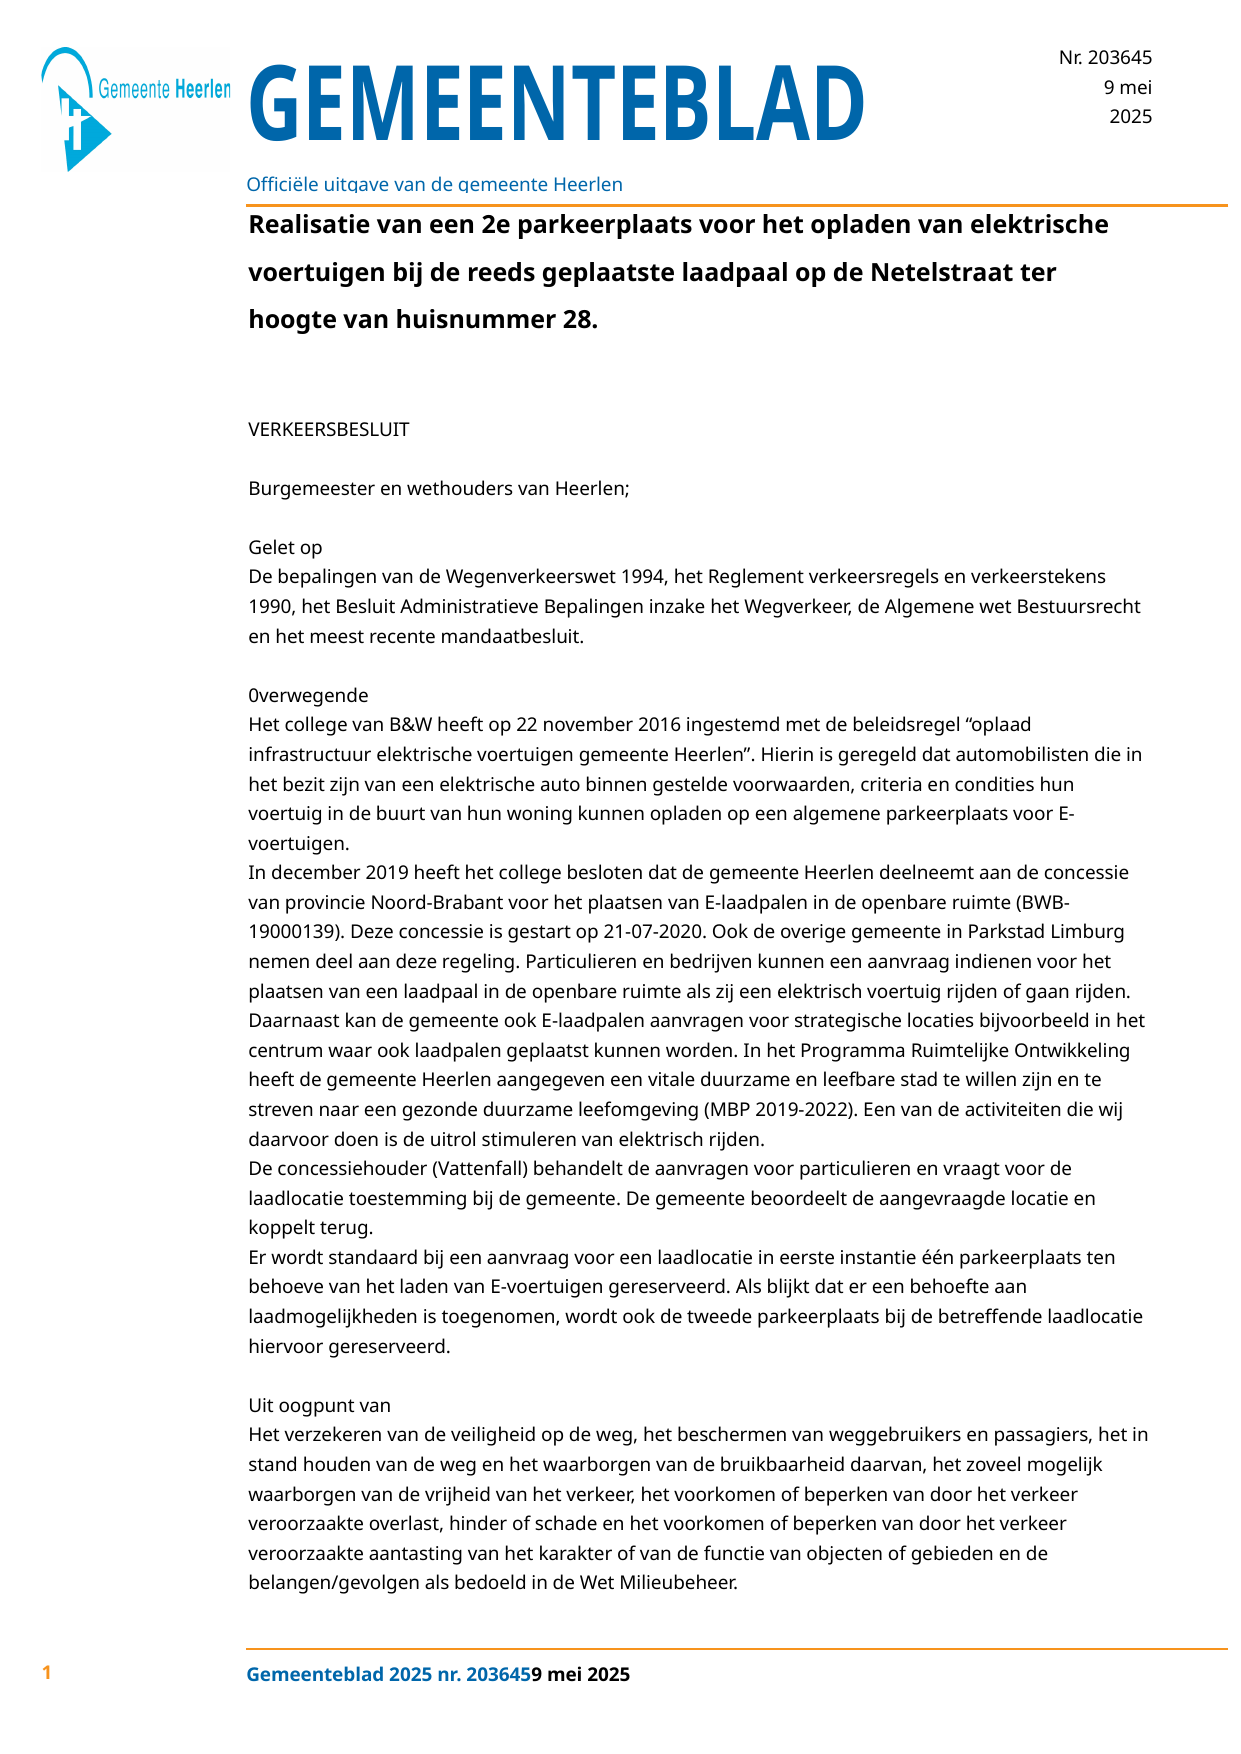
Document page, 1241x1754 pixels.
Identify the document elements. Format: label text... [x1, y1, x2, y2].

text De bepalingen van de Wegenverkeerswet 1994, het Reglement verkeersregels en verkeerstekens 1990, het Besluit Administratieve Bepalingen inzake het Wegverkeer, de Algemene wet Bestuursrecht en het meest recente mandaatbesluit. [248, 564, 1152, 649]
text Realisatie van een 2e parkeerplaats voor het opladen van elektrische voertuigen bij de reeds geplaatste laadpaal op de Netelstraat ter hoogte van huisnummer 28. [248, 207, 1152, 336]
text De concessiehouder (Vattenfall) behandelt de aanvragen voor particulieren en vraagt voor de laadlocatie toestemming bij de gemeente. De gemeente beoordeelt de aangevraagde locatie en koppelt terug. [248, 1155, 1152, 1240]
text VERKEERSBESLUIT [248, 416, 1152, 442]
text Het verzekeren van de veiligheid op de weg, het beschermen van weggebruikers en passagiers, het in stand houden van de weg en het waarborgen van de bruikbaarheid daarvan, het zoveel mogelijk waarborgen van de vrijheid van het verkeer, het voorkomen of beperken van door het verkeer veroorzaakte overlast, hinder of schade en het voorkomen of beperken van door het verkeer veroorzaakte aantasting van het karakter of van de functie van objecten of gebieden en de belangen/gevolgen als bedoeld in de Wet Milieubeheer. [248, 1422, 1152, 1595]
picture [41, 47, 59, 70]
text Uit oogpunt van [248, 1392, 1152, 1418]
picture [41, 47, 231, 172]
text 0verwegende [248, 682, 1152, 708]
text Het college van B&W heeft op 22 november 2016 ingestemd met de beleidsregel “oplaad infrastructuur elektrische voertuigen gemeente Heerlen”. Hierin is geregeld dat automobilisten die in het bezit zijn van een elektrische auto binnen gestelde voorwaarden, criteria en condities hun voertuig in de buurt van hun woning kunnen opladen op een algemene parkeerplaats voor E-voertuigen. [248, 712, 1152, 856]
text Gelet op [248, 534, 1152, 560]
text In december 2019 heeft het college besloten dat de gemeente Heerlen deelneemt aan de concessie van provincie Noord-Brabant voor het plaatsen van E-laadpalen in de openbare ruimte (BWB-19000139). Deze concessie is gestart op 21-07-2020. Ook de overige gemeente in Parkstad Limburg nemen deel aan deze regeling. Particulieren en bedrijven kunnen een aanvraag indienen voor het plaatsen van een laadpaal in de openbare ruimte als zij een elektrisch voertuig rijden of gaan rijden. Daarnaast kan de gemeente ook E-laadpalen aanvragen voor strategische locaties bijvoorbeeld in het centrum waar ook laadpalen geplaatst kunnen worden. In het Programma Ruimtelijke Ontwikkeling heeft de gemeente Heerlen aangegeven een vitale duurzame en leefbare stad te willen zijn en te streven naar een gezonde duurzame leefomgeving (MBP 2019-2022). Een van de activiteiten die wij daarvoor doen is de uitrol stimuleren van elektrisch rijden. [248, 859, 1152, 1152]
text Er wordt standaard bij een aanvraag voor een laadlocatie in eerste instantie één parkeerplaats ten behoeve van het laden van E-voertuigen gereserveerd. Als blijkt dat er een behoefte aan laadmogelijkheden is toegenomen, wordt ook de tweede parkeerplaats bij de betreffende laadlocatie hiervoor gereserveerd. [248, 1244, 1152, 1359]
text Burgemeester en wethouders van Heerlen; [248, 475, 1152, 501]
